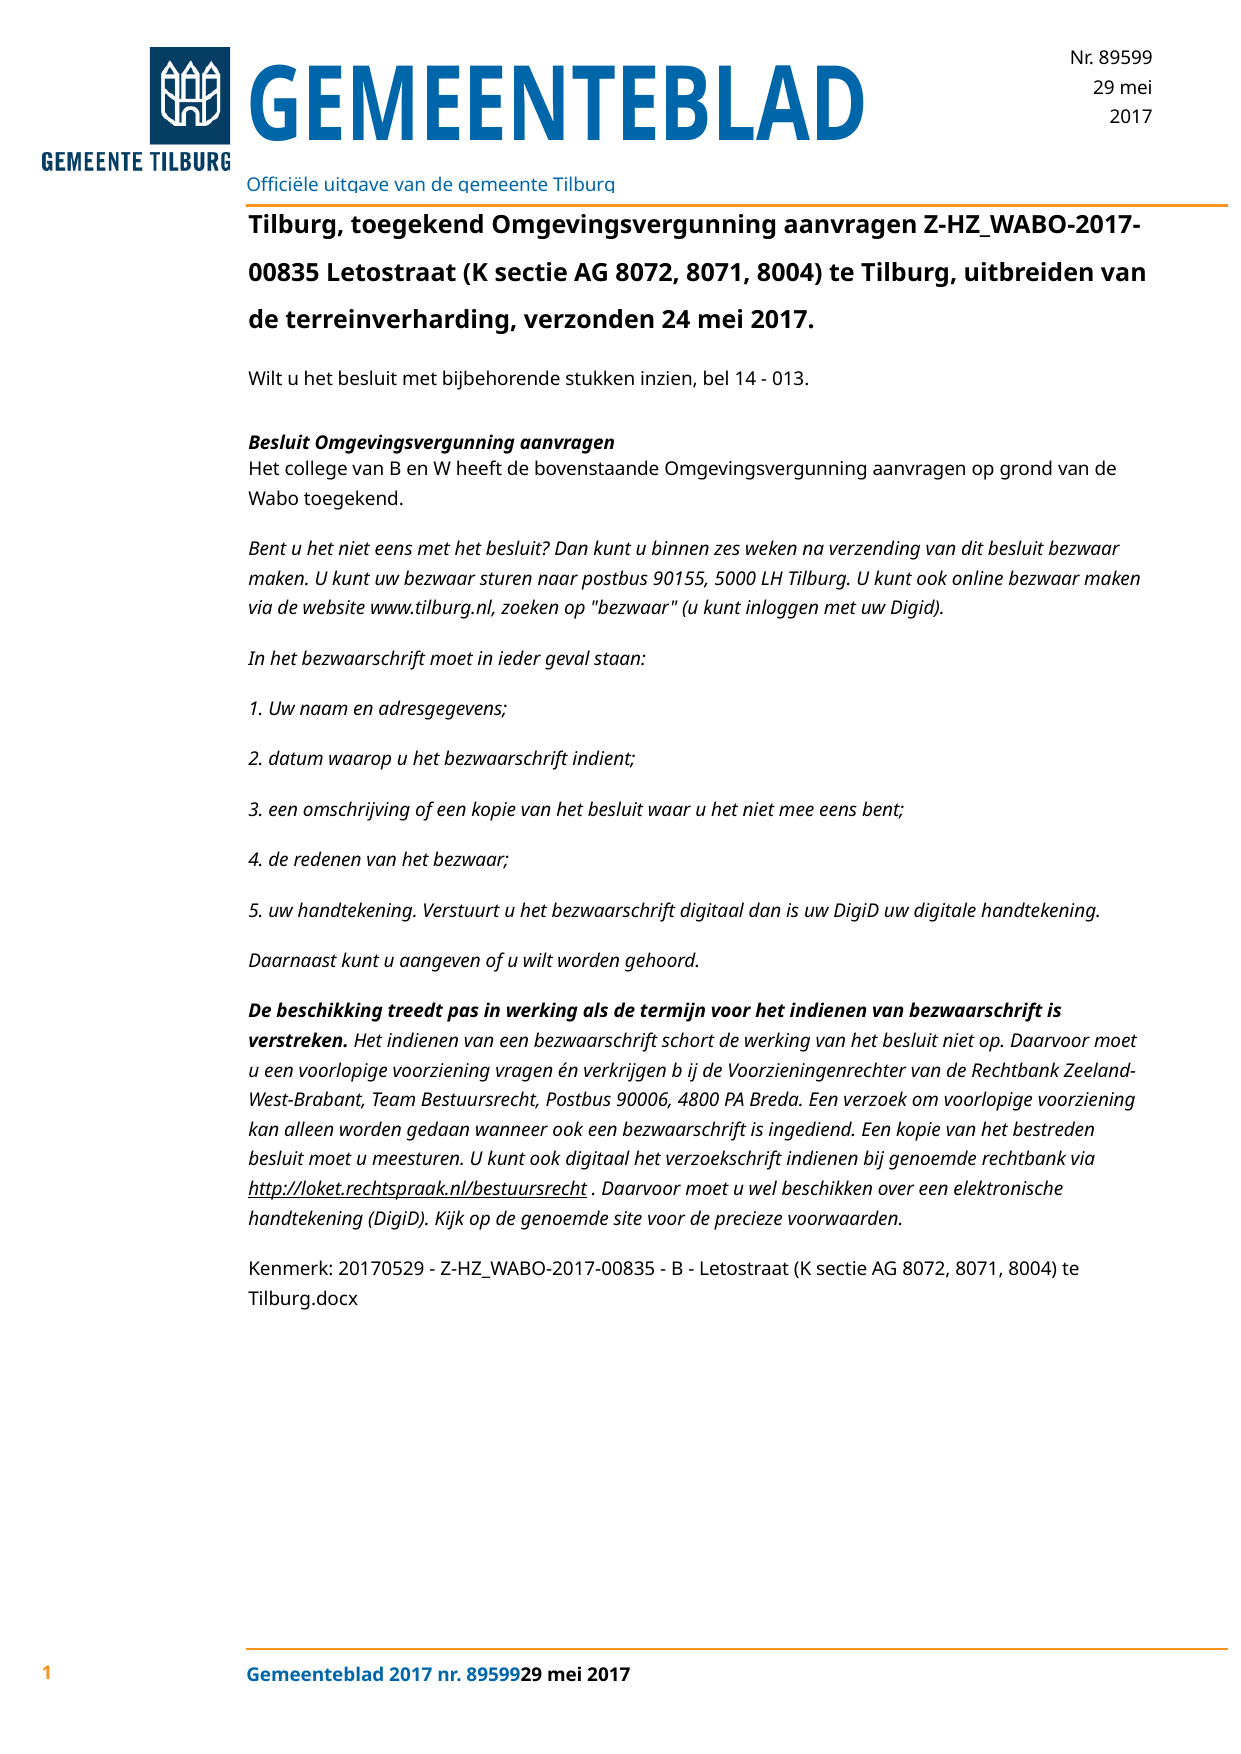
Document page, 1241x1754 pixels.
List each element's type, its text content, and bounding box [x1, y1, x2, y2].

text Daarnaast kunt u aangeven of u wilt worden gehoord. [248, 947, 1152, 973]
text Bent u het niet eens met het besluit? Dan kunt u binnen zes weken na verzending van dit besluit bezwaar maken. U kunt uw bezwaar sturen naar postbus 90155, 5000 LH Tilburg. U kunt ook online bezwaar maken via de website www.tilburg.nl, zoeken op "bezwaar" (u kunt inloggen met uw Digid). [248, 535, 1152, 620]
text Wilt u het besluit met bijbehorende stukken inzien, bel 14 - 013. [248, 366, 1152, 391]
text Het college van B en W heeft de bovenstaande Omgevingsvergunning aanvragen op grond van de Wabo toegekend. [248, 455, 1152, 511]
text De beschikking treedt pas in werking als de termijn voor het indienen van bezwaarschrift is verstreken. Het indienen van een bezwaarschrift schort de werking van het besluit niet op. Daarvoor moet u een voorlopige voorziening vragen én verkrijgen b ij de Voorzieningenrechter van de Rechtbank Zeeland-West-Brabant, Team Bestuursrecht, Postbus 90006, 4800 PA Breda. Een verzoek om voorlopige voorziening kan alleen worden gedaan wanneer ook een bezwaarschrift is ingediend. Een kopie van het bestreden besluit moet u meesturen. U kunt ook digitaal het verzoekschrift indienen bij genoemde rechtbank via http://loket.rechtspraak.nl/bestuursrecht . Daarvoor moet u wel beschikken over een elektronische handtekening (DigiD). Kijk op de genoemde site voor de precieze voorwaarden. [248, 998, 1152, 1231]
text 3. een omschrijving of een kopie van het besluit waar u het niet mee eens bent; [248, 796, 1152, 822]
text Kenmerk: 20170529 - Z-HZ_WABO-2017-00835 - B - Letostraat (K sectie AG 8072, 8071, 8004) te Tilburg.docx [248, 1255, 1152, 1311]
text 5. uw handtekening. Verstuurt u het bezwaarschrift digitaal dan is uw DigiD uw digitale handtekening. [248, 897, 1152, 923]
text In het bezwaarschrift moet in ieder geval staan: [248, 645, 1152, 671]
text 2. datum waarop u het bezwaarschrift indient; [248, 746, 1152, 771]
text Besluit Omgevingsvergunning aanvragen [248, 429, 1152, 455]
picture [41, 47, 231, 172]
text 4. de redenen van het bezwaar; [248, 846, 1152, 872]
text Tilburg, toegekend Omgevingsvergunning aanvragen Z-HZ_WABO-2017-00835 Letostraat (K sectie AG 8072, 8071, 8004) te Tilburg, uitbreiden van de terreinverharding, verzonden 24 mei 2017. [248, 207, 1152, 336]
text 1. Uw naam en adresgegevens; [248, 695, 1152, 721]
